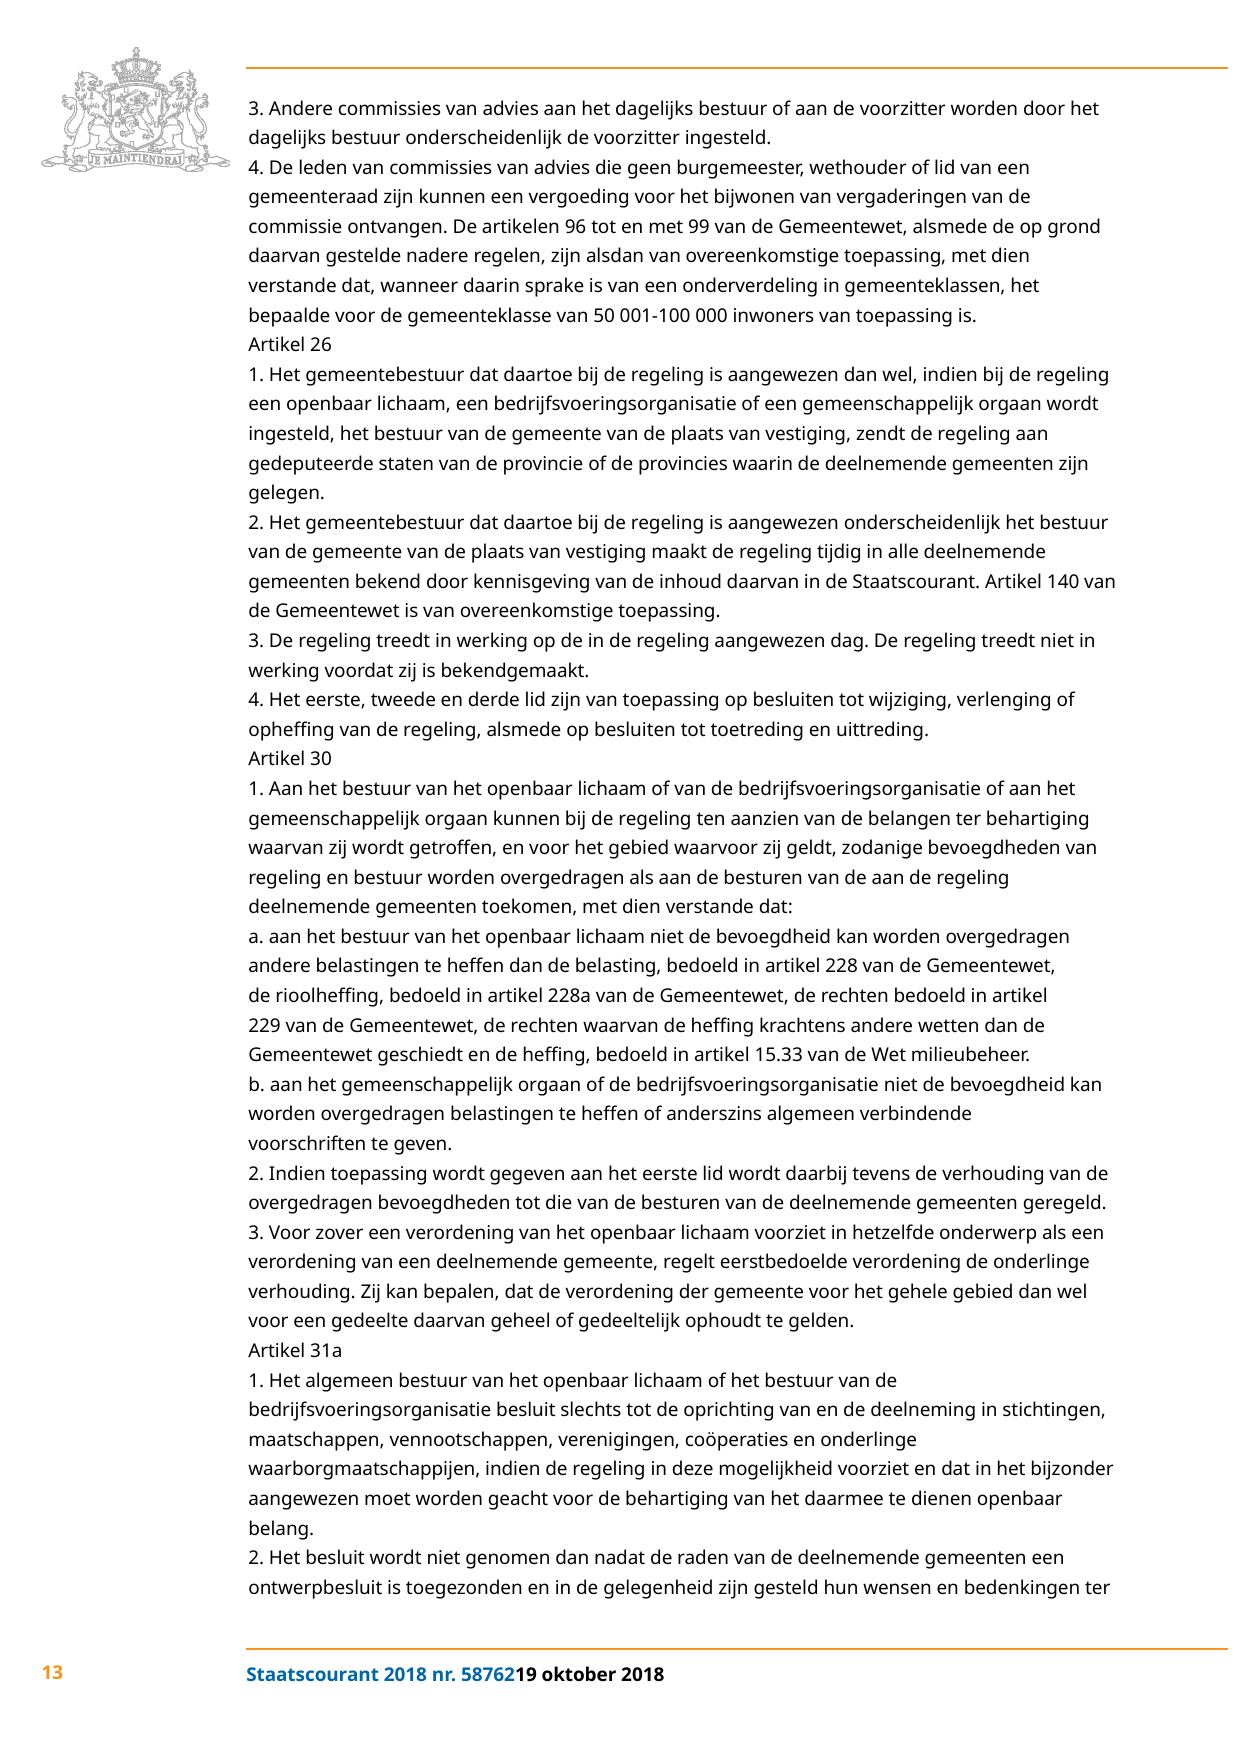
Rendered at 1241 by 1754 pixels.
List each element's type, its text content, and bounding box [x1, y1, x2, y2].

text de Gemeentewet is van overeenkomstige toepassing. [248, 598, 1152, 623]
text 3. De regeling treedt in werking op de in de regeling aangewezen dag. De regeling treedt niet in [248, 627, 1152, 653]
text Artikel 26 [248, 331, 1152, 357]
text Artikel 30 [248, 746, 1152, 771]
text 229 van de Gemeentewet, de rechten waarvan de heffing krachtens andere wetten dan de [248, 1012, 1152, 1038]
text worden overgedragen belastingen te heffen of anderszins algemeen verbindende [248, 1101, 1152, 1126]
text Artikel 31a [248, 1337, 1152, 1363]
text dagelijks bestuur onderscheidenlijk de voorzitter ingesteld. [248, 124, 1152, 150]
text 2. Het besluit wordt niet genomen dan nadat de raden van de deelnemende gemeenten een [248, 1544, 1152, 1570]
text 4. Het eerste, tweede en derde lid zijn van toepassing op besluiten tot wijziging, verlenging of [248, 686, 1152, 712]
text verstande dat, wanneer daarin sprake is van een onderverdeling in gemeenteklassen, het [248, 272, 1152, 298]
text 2. Indien toepassing wordt gegeven aan het eerste lid wordt daarbij tevens de verhouding van de [248, 1160, 1152, 1186]
text belang. [248, 1515, 1152, 1541]
text waarborgmaatschappijen, indien de regeling in deze mogelijkheid voorziet en dat in het bijzonder [248, 1456, 1152, 1481]
text verordening van een deelnemende gemeente, regelt eerstbedoelde verordening de onderlinge [248, 1248, 1152, 1274]
text bedrijfsvoeringsorganisatie besluit slechts tot de oprichting van en de deelneming in stichtingen, [248, 1396, 1152, 1422]
text 4. De leden van commissies van advies die geen burgemeester, wethouder of lid van een [248, 154, 1152, 180]
text andere belastingen te heffen dan de belasting, bedoeld in artikel 228 van de Gemeentewet, [248, 953, 1152, 978]
text aangewezen moet worden geacht voor de behartiging van het daarmee te dienen openbaar [248, 1485, 1152, 1511]
text commissie ontvangen. De artikelen 96 tot en met 99 van de Gemeentewet, alsmede de op grond [248, 213, 1152, 239]
text regeling en bestuur worden overgedragen als aan de besturen van de aan de regeling [248, 864, 1152, 890]
text een openbaar lichaam, een bedrijfsvoeringsorganisatie of een gemeenschappelijk orgaan wordt [248, 391, 1152, 416]
text voorschriften te geven. [248, 1130, 1152, 1156]
text overgedragen bevoegdheden tot die van de besturen van de deelnemende gemeenten geregeld. [248, 1189, 1152, 1215]
text 2. Het gemeentebestuur dat daartoe bij de regeling is aangewezen onderscheidenlijk het bestuur [248, 509, 1152, 535]
text gelegen. [248, 479, 1152, 505]
text deelnemende gemeenten toekomen, met dien verstande dat: [248, 893, 1152, 919]
text 3. Andere commissies van advies aan het dagelijks bestuur of aan de voorzitter worden door het [248, 95, 1152, 121]
text opheffing van de regeling, alsmede op besluiten tot toetreding en uittreding. [248, 716, 1152, 742]
text gedeputeerde staten van de provincie of de provincies waarin de deelnemende gemeenten zijn [248, 450, 1152, 476]
text 3. Voor zover een verordening van het openbaar lichaam voorziet in hetzelfde onderwerp als een [248, 1219, 1152, 1245]
text bepaalde voor de gemeenteklasse van 50 001-100 000 inwoners van toepassing is. [248, 302, 1152, 328]
text van de gemeente van de plaats van vestiging maakt de regeling tijdig in alle deelnemende [248, 538, 1152, 564]
text waarvan zij wordt getroffen, en voor het gebied waarvoor zij geldt, zodanige bevoegdheden van [248, 834, 1152, 860]
text 1. Het algemeen bestuur van het openbaar lichaam of het bestuur van de [248, 1367, 1152, 1393]
text gemeenten bekend door kennisgeving van de inhoud daarvan in de Staatscourant. Artikel 140 van [248, 568, 1152, 594]
picture [41, 47, 231, 172]
text verhouding. Zij kan bepalen, dat de verordening der gemeente voor het gehele gebied dan wel [248, 1278, 1152, 1304]
text gemeenteraad zijn kunnen een vergoeding voor het bijwonen van vergaderingen van de [248, 183, 1152, 209]
text maatschappen, vennootschappen, verenigingen, coöperaties en onderlinge [248, 1426, 1152, 1452]
text a. aan het bestuur van het openbaar lichaam niet de bevoegdheid kan worden overgedragen [248, 923, 1152, 949]
text 1. Het gemeentebestuur dat daartoe bij de regeling is aangewezen dan wel, indien bij de regeling [248, 361, 1152, 387]
text ontwerpbesluit is toegezonden en in de gelegenheid zijn gesteld hun wensen en bedenkingen ter [248, 1574, 1152, 1600]
text 1. Aan het bestuur van het openbaar lichaam of van de bedrijfsvoeringsorganisatie of aan het [248, 775, 1152, 801]
text gemeenschappelijk orgaan kunnen bij de regeling ten aanzien van de belangen ter behartiging [248, 805, 1152, 831]
text werking voordat zij is bekendgemaakt. [248, 657, 1152, 683]
text Gemeentewet geschiedt en de heffing, bedoeld in artikel 15.33 van de Wet milieubeheer. [248, 1041, 1152, 1067]
text ingesteld, het bestuur van de gemeente van de plaats van vestiging, zendt de regeling aan [248, 420, 1152, 446]
text voor een gedeelte daarvan geheel of gedeeltelijk ophoudt te gelden. [248, 1308, 1152, 1333]
text b. aan het gemeenschappelijk orgaan of de bedrijfsvoeringsorganisatie niet de bevoegdheid kan [248, 1071, 1152, 1097]
text de rioolheffing, bedoeld in artikel 228a van de Gemeentewet, de rechten bedoeld in artikel [248, 982, 1152, 1008]
text daarvan gestelde nadere regelen, zijn alsdan van overeenkomstige toepassing, met dien [248, 243, 1152, 268]
